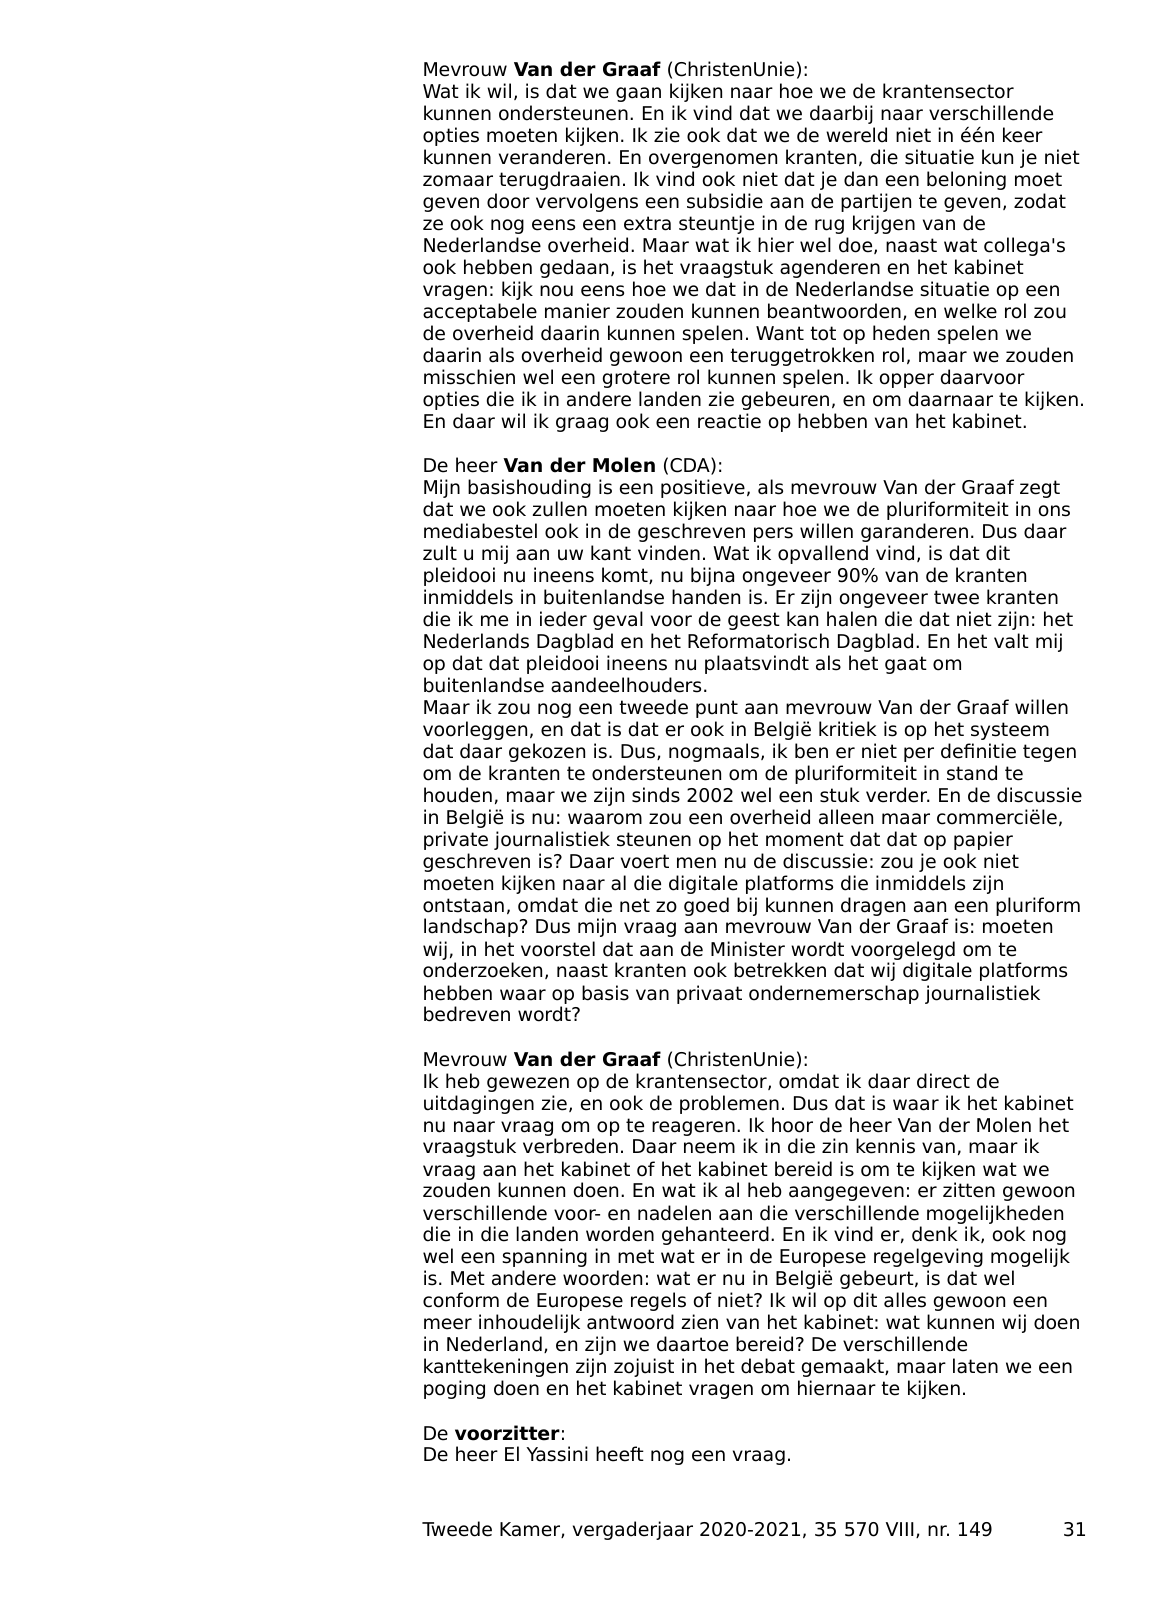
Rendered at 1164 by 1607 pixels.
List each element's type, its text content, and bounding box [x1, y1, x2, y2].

text Ik heb gewezen op de krantensector, omdat ik daar direct de uitdagingen zie, en ook de problemen. Dus dat is waar ik het kabinet nu naar vraag om op te reageren. Ik hoor de heer Van der Molen het vraagstuk verbreden. Daar neem ik in die zin kennis van, maar ik vraag aan het kabinet of het kabinet bereid is om te kijken wat we zouden kunnen doen. En wat ik al heb aangegeven: er zitten gewoon verschillende voor- en nadelen aan die verschillende mogelijkheden die in die landen worden gehanteerd. En ik vind er, denk ik, ook nog wel een spanning in met wat er in de Europese regelgeving mogelijk is. Met andere woorden: wat er nu in België gebeurt, is dat wel conform de Europese regels of niet? Ik wil op dit alles gewoon een meer inhoudelijk antwoord zien van het kabinet: wat kunnen wij doen in Nederland, en zijn we daartoe bereid? De verschillende kanttekeningen zijn zojuist in het debat gemaakt, maar laten we een poging doen en het kabinet vragen om hiernaar te kijken. [422, 1071, 1087, 1400]
text De voorzitter: [422, 1422, 1087, 1444]
text Wat ik wil, is dat we gaan kijken naar hoe we de krantensector kunnen ondersteunen. En ik vind dat we daarbij naar verschillende opties moeten kijken. Ik zie ook dat we de wereld niet in één keer kunnen veranderen. En overgenomen kranten, die situatie kun je niet zomaar terugdraaien. Ik vind ook niet dat je dan een beloning moet geven door vervolgens een subsidie aan de partijen te geven, zodat ze ook nog eens een extra steuntje in de rug krijgen van de Nederlandse overheid. Maar wat ik hier wel doe, naast wat collega's ook hebben gedaan, is het vraagstuk agenderen en het kabinet vragen: kijk nou eens hoe we dat in de Nederlandse situatie op een acceptabele manier zouden kunnen beantwoorden, en welke rol zou de overheid daarin kunnen spelen. Want tot op heden spelen we daarin als overheid gewoon een teruggetrokken rol, maar we zouden misschien wel een grotere rol kunnen spelen. Ik opper daarvoor opties die ik in andere landen zie gebeuren, en om daarnaar te kijken. En daar wil ik graag ook een reactie op hebben van het kabinet. [422, 81, 1087, 433]
text Mevrouw Van der Graaf (ChristenUnie): [422, 1048, 1087, 1071]
text De heer El Yassini heeft nog een vraag. [422, 1444, 1087, 1466]
text Mijn basishouding is een positieve, als mevrouw Van der Graaf zegt dat we ook zullen moeten kijken naar hoe we de pluriformiteit in ons mediabestel ook in de geschreven pers willen garanderen. Dus daar zult u mij aan uw kant vinden. Wat ik opvallend vind, is dat dit pleidooi nu ineens komt, nu bijna ongeveer 90% van de kranten inmiddels in buitenlandse handen is. Er zijn ongeveer twee kranten die ik me in ieder geval voor de geest kan halen die dat niet zijn: het Nederlands Dagblad en het Reformatorisch Dagblad. En het valt mij op dat dat pleidooi ineens nu plaatsvindt als het gaat om buitenlandse aandeelhouders. [422, 477, 1087, 697]
text De heer Van der Molen (CDA): [422, 455, 1087, 477]
text Maar ik zou nog een tweede punt aan mevrouw Van der Graaf willen voorleggen, en dat is dat er ook in België kritiek is op het systeem dat daar gekozen is. Dus, nogmaals, ik ben er niet per definitie tegen om de kranten te ondersteunen om de pluriformiteit in stand te houden, maar we zijn sinds 2002 wel een stuk verder. En de discussie in België is nu: waarom zou een overheid alleen maar commerciële, private journalistiek steunen op het moment dat dat op papier geschreven is? Daar voert men nu de discussie: zou je ook niet moeten kijken naar al die digitale platforms die inmiddels zijn ontstaan, omdat die net zo goed bij kunnen dragen aan een pluriform landschap? Dus mijn vraag aan mevrouw Van der Graaf is: moeten wij, in het voorstel dat aan de Minister wordt voorgelegd om te onderzoeken, naast kranten ook betrekken dat wij digitale platforms hebben waar op basis van privaat ondernemerschap journalistiek bedreven wordt? [422, 697, 1087, 1026]
text Mevrouw Van der Graaf (ChristenUnie): [422, 59, 1087, 81]
